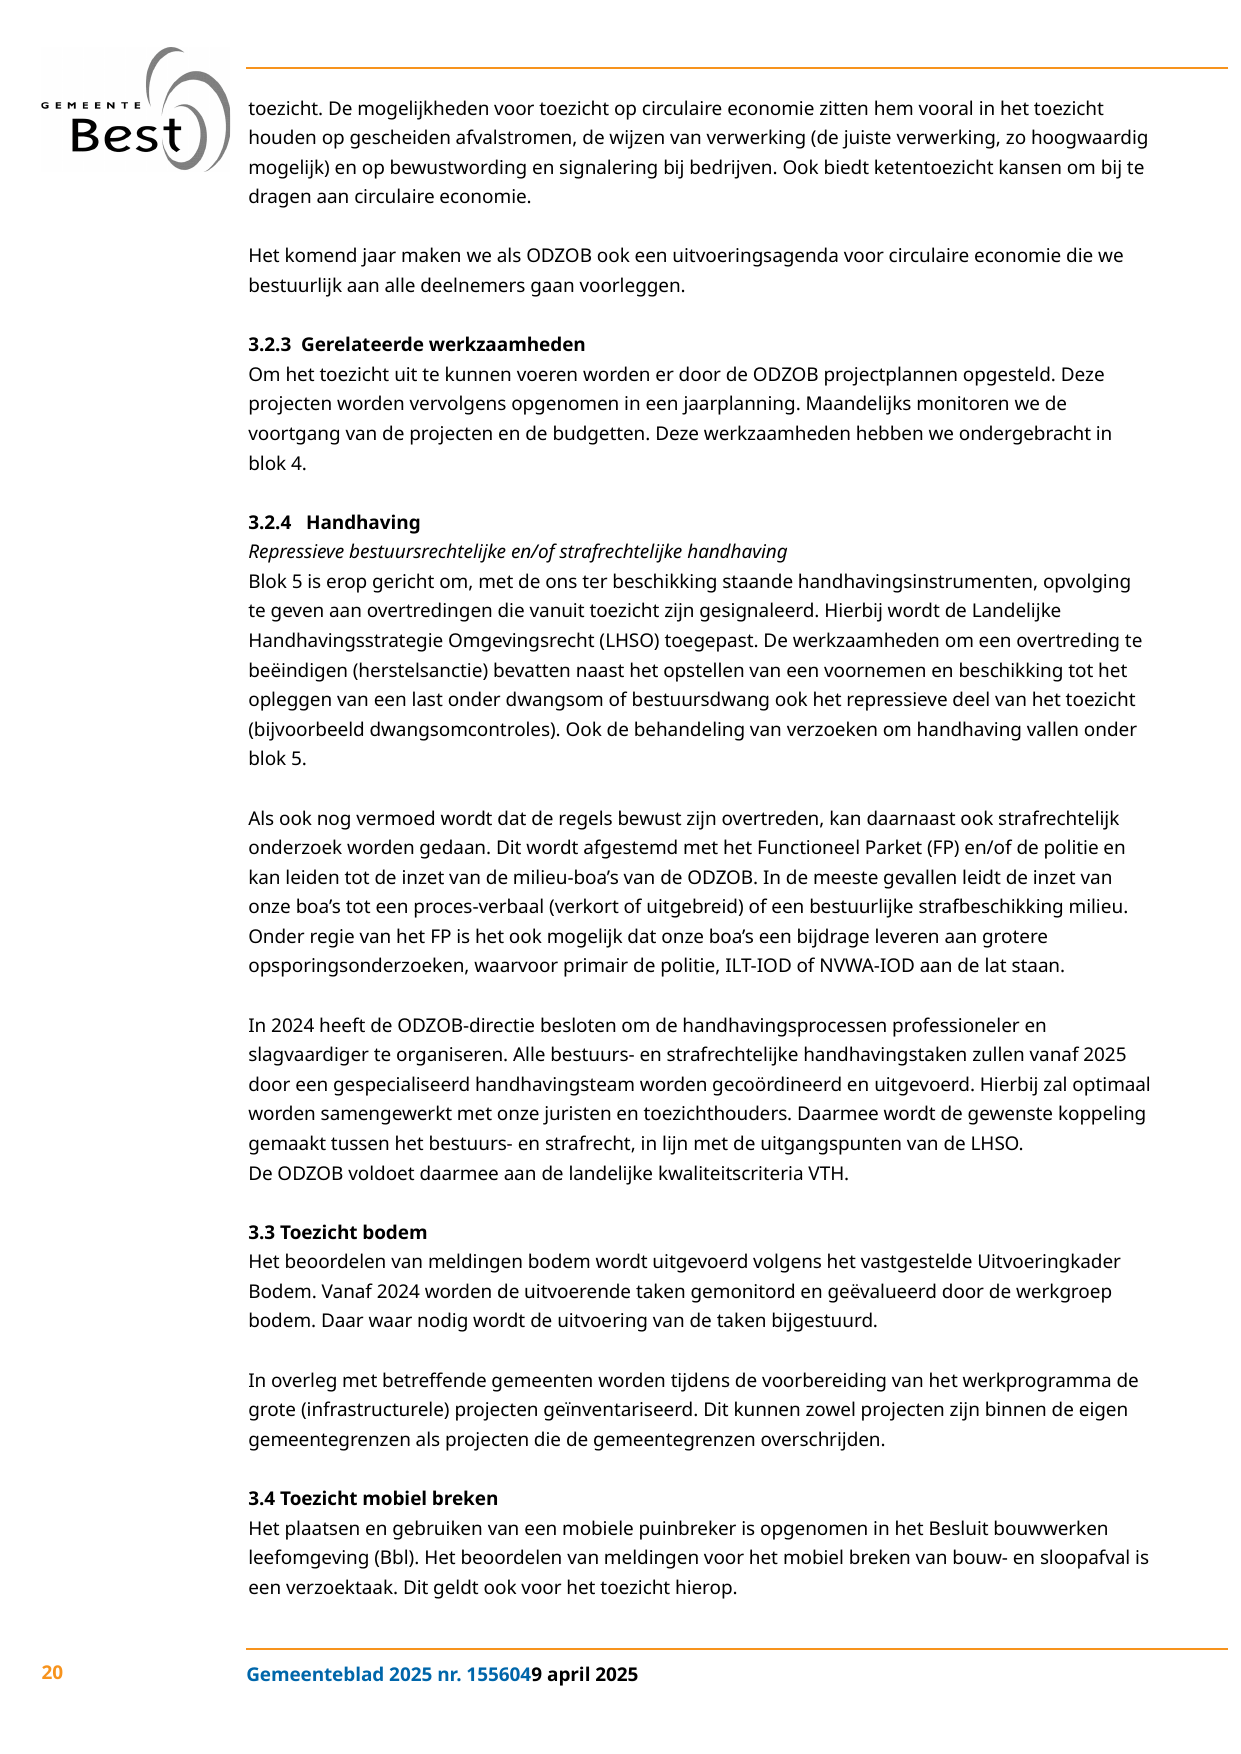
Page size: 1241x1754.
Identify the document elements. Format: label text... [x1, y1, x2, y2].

text In 2024 heeft de ODZOB-directie besloten om de handhavingsprocessen professioneler en slagvaardiger te organiseren. Alle bestuurs- en strafrechtelijke handhavingstaken zullen vanaf 2025 door een gespecialiseerd handhavingsteam worden gecoördineerd en uitgevoerd. Hierbij zal optimaal worden samengewerkt met onze juristen en toezichthouders. Daarmee wordt de gewenste koppeling gemaakt tussen het bestuurs- en strafrecht, in lijn met de uitgangspunten van de LHSO. [248, 1012, 1152, 1156]
text 3.3 Toezicht bodem [248, 1219, 1152, 1245]
text Het plaatsen en gebruiken van een mobiele puinbreker is opgenomen in het Besluit bouwwerken leefomgeving (Bbl). Het beoordelen van meldingen voor het mobiel breken van bouw- en sloopafval is een verzoektaak. Dit geldt ook voor het toezicht hierop. [248, 1515, 1152, 1600]
text Het beoordelen van meldingen bodem wordt uitgevoerd volgens het vastgestelde Uitvoeringkader Bodem. Vanaf 2024 worden de uitvoerende taken gemonitord en geëvalueerd door de werkgroep bodem. Daar waar nodig wordt de uitvoering van de taken bijgestuurd. [248, 1248, 1152, 1333]
text 3.4 Toezicht mobiel breken [248, 1485, 1152, 1511]
text Om het toezicht uit te kunnen voeren worden er door de ODZOB projectplannen opgesteld. Deze projecten worden vervolgens opgenomen in een jaarplanning. Maandelijks monitoren we de voortgang van de projecten en de budgetten. Deze werkzaamheden hebben we ondergebracht in blok 4. [248, 361, 1152, 476]
text Blok 5 is erop gericht om, met de ons ter beschikking staande handhavingsinstrumenten, opvolging te geven aan overtredingen die vanuit toezicht zijn gesignaleerd. Hierbij wordt de Landelijke Handhavingsstrategie Omgevingsrecht (LHSO) toegepast. De werkzaamheden om een overtreding te beëindigen (herstelsanctie) bevatten naast het opstellen van een voornemen en beschikking tot het opleggen van een last onder dwangsom of bestuursdwang ook het repressieve deel van het toezicht (bijvoorbeeld dwangsomcontroles). Ook de behandeling van verzoeken om handhaving vallen onder blok 5. [248, 568, 1152, 771]
text toezicht. De mogelijkheden voor toezicht op circulaire economie zitten hem vooral in het toezicht houden op gescheiden afvalstromen, de wijzen van verwerking (de juiste verwerking, zo hoogwaardig mogelijk) en op bewustwording en signalering bij bedrijven. Ook biedt ketentoezicht kansen om bij te dragen aan circulaire economie. [248, 95, 1152, 209]
text 3.2.3 Gerelateerde werkzaamheden [248, 331, 1152, 357]
text 3.2.4 Handhaving [248, 509, 1152, 535]
text De ODZOB voldoet daarmee aan de landelijke kwaliteitscriteria VTH. [248, 1160, 1152, 1186]
text Als ook nog vermoed wordt dat de regels bewust zijn overtreden, kan daarnaast ook strafrechtelijk onderzoek worden gedaan. Dit wordt afgestemd met het Functioneel Parket (FP) en/of de politie en kan leiden tot de inzet van de milieu-boa’s van de ODZOB. In de meeste gevallen leidt de inzet van onze boa’s tot een proces-verbaal (verkort of uitgebreid) of een bestuurlijke strafbeschikking milieu. Onder regie van het FP is het ook mogelijk dat onze boa’s een bijdrage leveren aan grotere opsporingsonderzoeken, waarvoor primair de politie, ILT-IOD of NVWA-IOD aan de lat staan. [248, 805, 1152, 978]
text Het komend jaar maken we als ODZOB ook een uitvoeringsagenda voor circulaire economie die we bestuurlijk aan alle deelnemers gaan voorleggen. [248, 243, 1152, 298]
text In overleg met betreffende gemeenten worden tijdens de voorbereiding van het werkprogramma de grote (infrastructurele) projecten geïnventariseerd. Dit kunnen zowel projecten zijn binnen de eigen gemeentegrenzen als projecten die de gemeentegrenzen overschrijden. [248, 1367, 1152, 1452]
picture [41, 47, 231, 172]
text Repressieve bestuursrechtelijke en/of strafrechtelijke handhaving [248, 538, 1152, 564]
